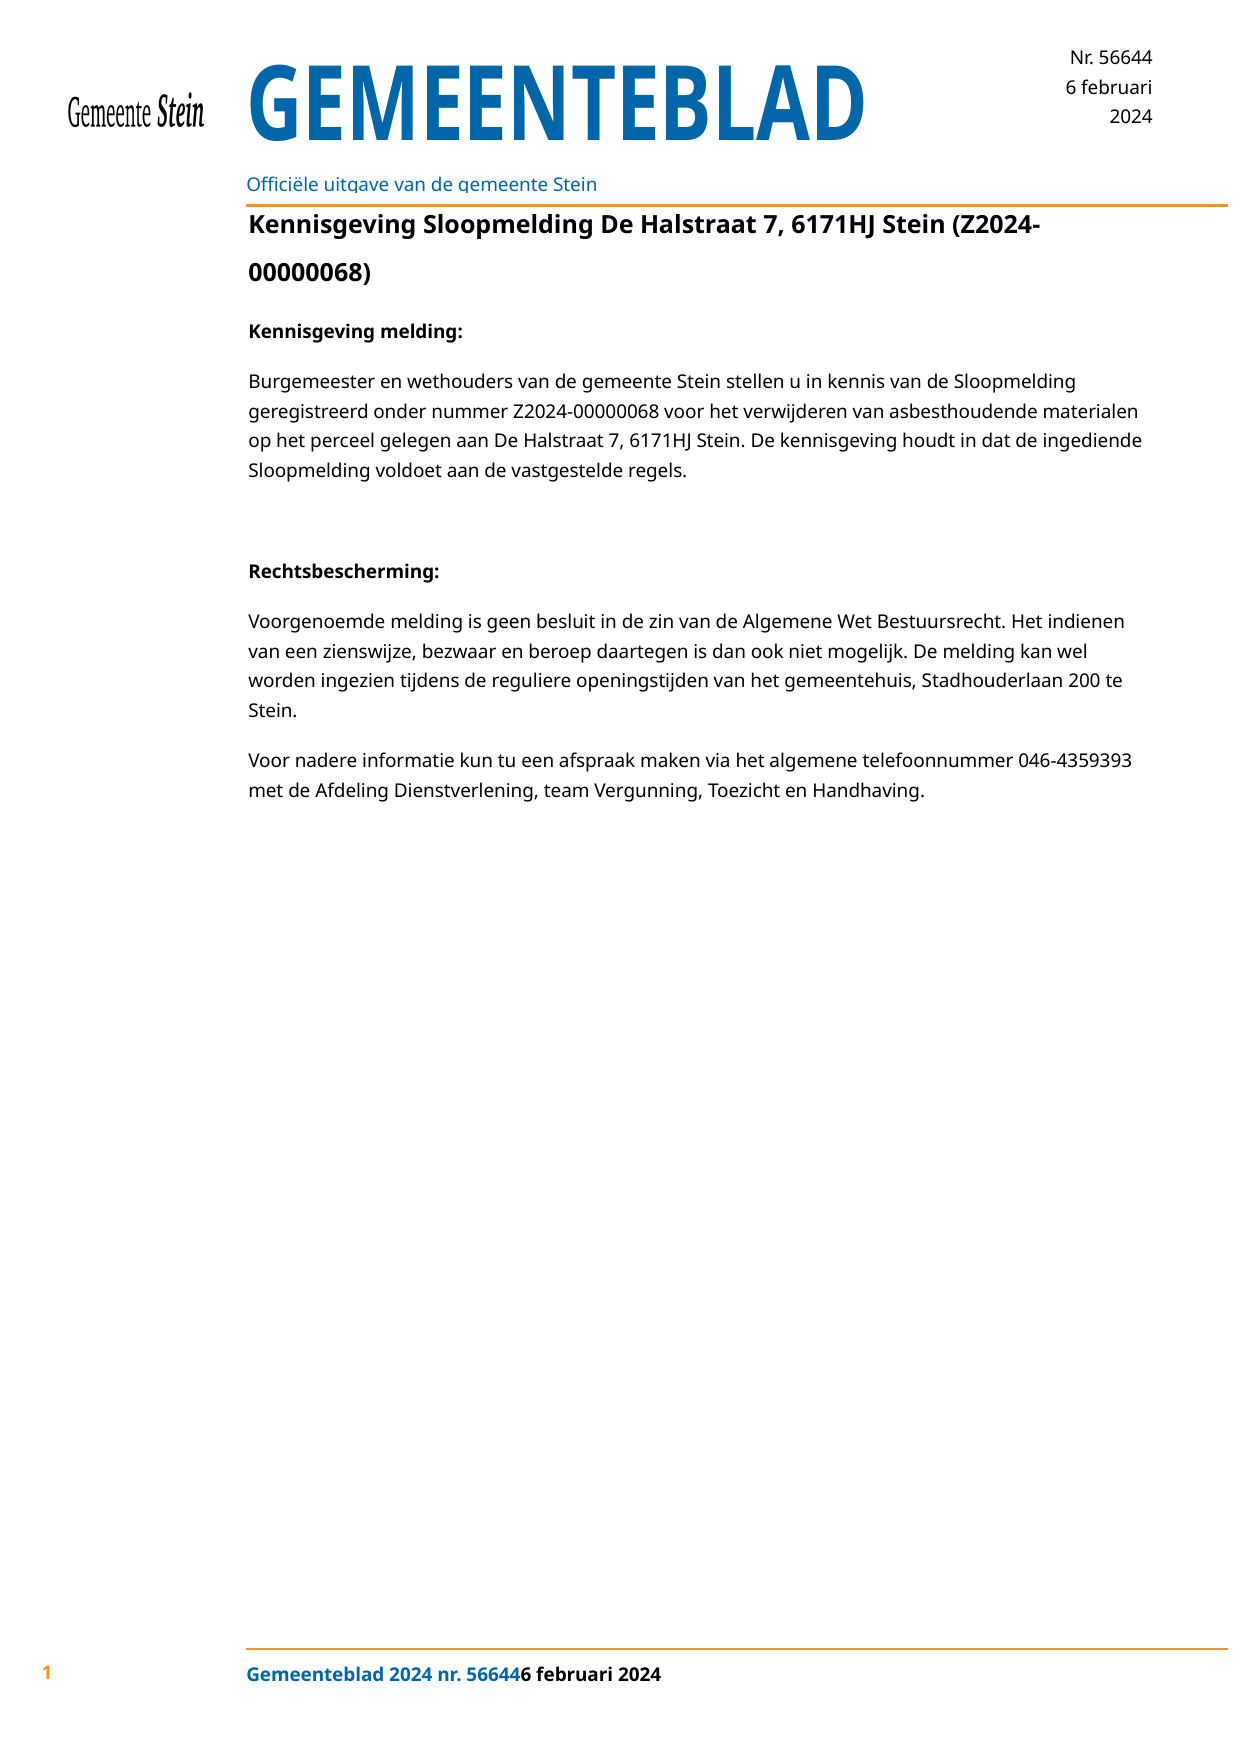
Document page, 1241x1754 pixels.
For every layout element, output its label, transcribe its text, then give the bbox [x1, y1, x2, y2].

text Voorgenoemde melding is geen besluit in de zin van de Algemene Wet Bestuursrecht. Het indienen van een zienswijze, bezwaar en beroep daartegen is dan ook niet mogelijk. De melding kan wel worden ingezien tijdens de reguliere openingstijden van het gemeentehuis, Stadhouderlaan 200 te Stein. [248, 608, 1152, 723]
text Voor nadere informatie kun tu een afspraak maken via het algemene telefoonnummer 046-4359393 met de Afdeling Dienstverlening, team Vergunning, Toezicht en Handhaving. [248, 747, 1152, 803]
text Kennisgeving Sloopmelding De Halstraat 7, 6171HJ Stein (Z2024-00000068) [248, 207, 1152, 288]
text Kennisgeving melding: [248, 318, 1152, 344]
picture [41, 47, 231, 172]
text Burgemeester en wethouders van de gemeente Stein stellen u in kennis van de Sloopmelding geregistreerd onder nummer Z2024-00000068 voor het verwijderen van asbesthoudende materialen op het perceel gelegen aan De Halstraat 7, 6171HJ Stein. De kennisgeving houdt in dat de ingediende Sloopmelding voldoet aan de vastgestelde regels. [248, 368, 1152, 483]
text Rechtsbescherming: [248, 558, 1152, 584]
